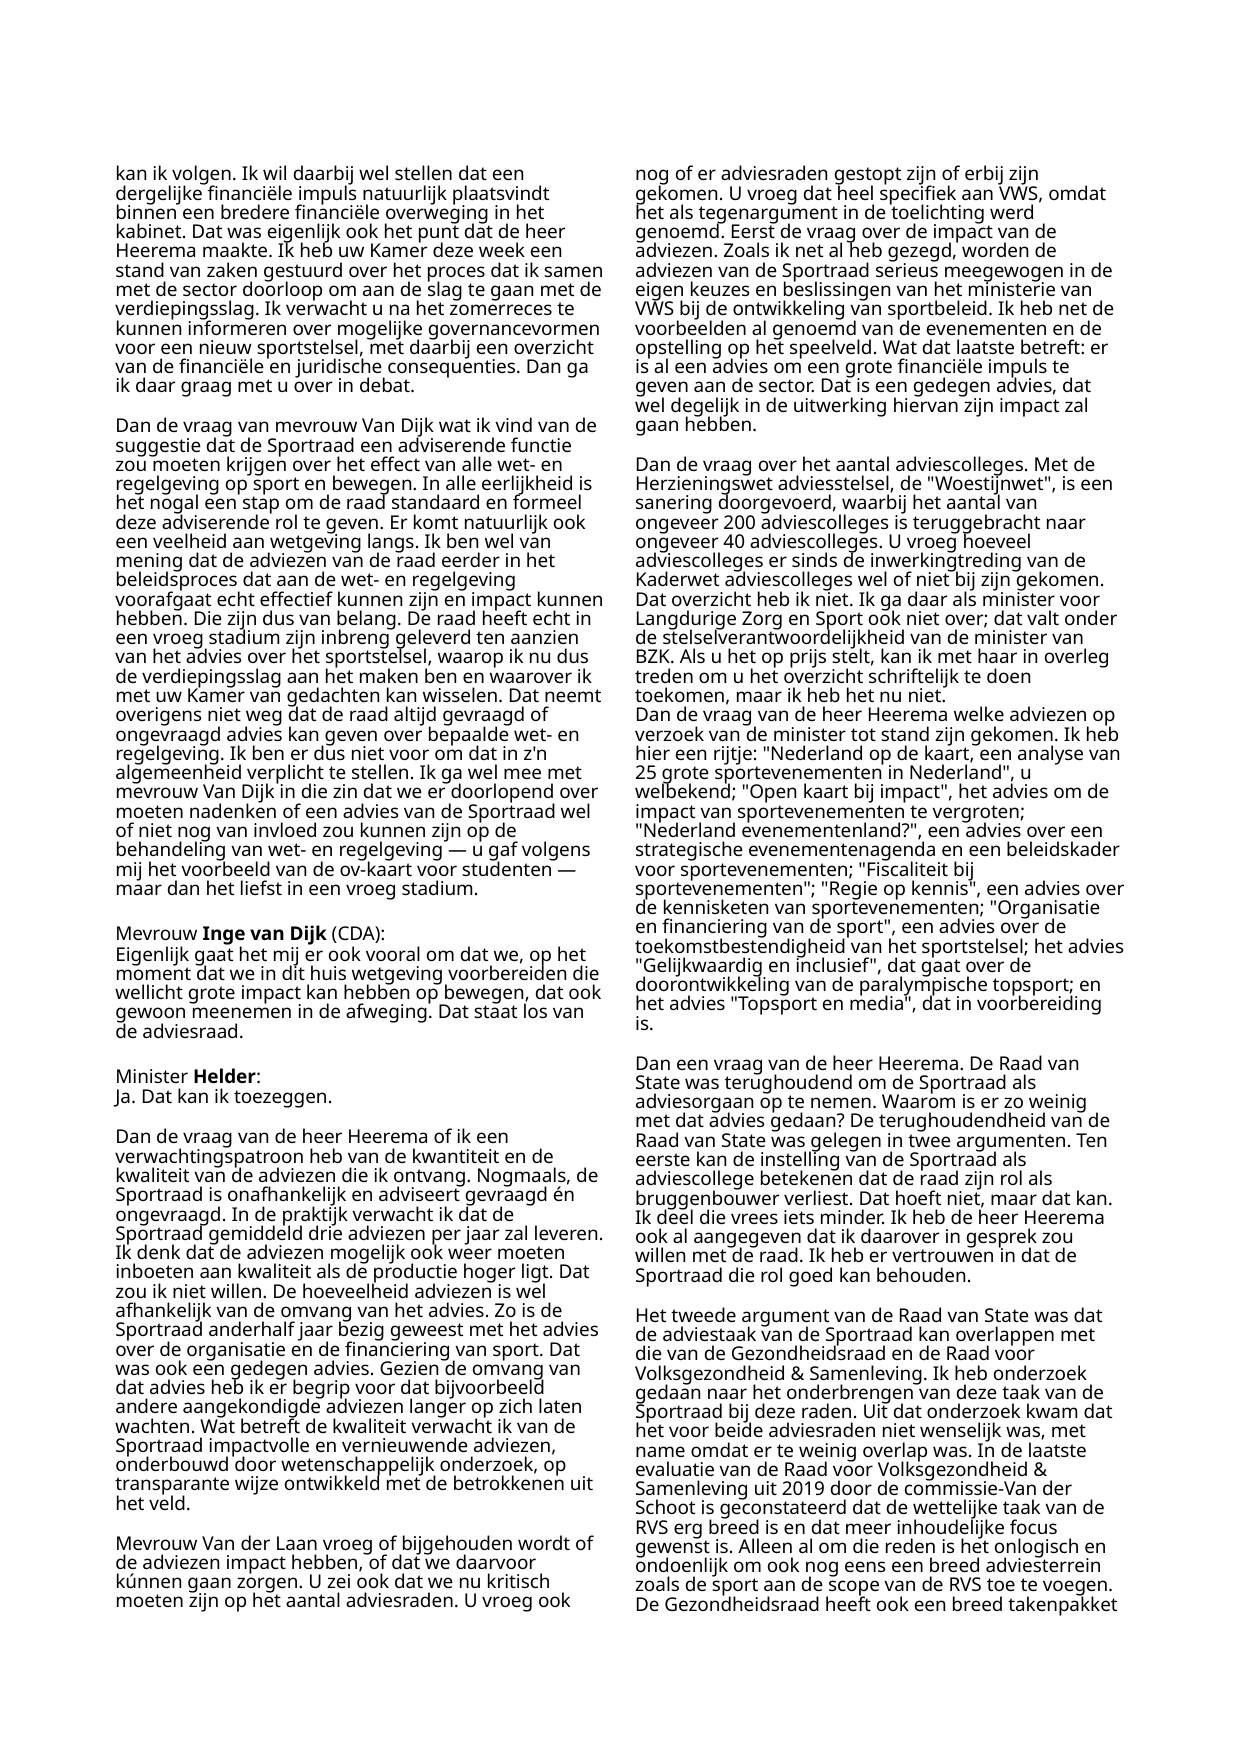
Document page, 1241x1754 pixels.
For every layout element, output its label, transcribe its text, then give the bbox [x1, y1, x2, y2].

text nog of er adviesraden gestopt zijn of erbij zijn gekomen. U vroeg dat heel specifiek aan VWS, omdat het als tegenargument in de toelichting werd genoemd. Eerst de vraag over de impact van de adviezen. Zoals ik net al heb gezegd, worden de adviezen van de Sportraad serieus meegewogen in de eigen keuzes en beslissingen van het ministerie van VWS bij de ontwikkeling van sportbeleid. Ik heb net de voorbeelden al genoemd van de evenementen en de opstelling op het speelveld. Wat dat laatste betreft: er is al een advies om een grote financiële impuls te geven aan de sector. Dat is een gedegen advies, dat wel degelijk in de uitwerking hiervan zijn impact zal gaan hebben. [635, 165, 1125, 435]
text Minister Helder: [115, 1063, 605, 1088]
text Dan de vraag van de heer Heerema welke adviezen op verzoek van de minister tot stand zijn gekomen. Ik heb hier een rijtje: "Nederland op de kaart, een analyse van 25 grote sportevenementen in Nederland", u welbekend; "Open kaart bij impact", het advies om de impact van sportevenementen te vergroten; "Nederland evenementenland?", een advies over een strategische evenementenagenda en een beleidskader voor sportevenementen; "Fiscaliteit bij sportevenementen"; "Regie op kennis", een advies over de kennisketen van sportevenementen; "Organisatie en financiering van de sport", een advies over de toekomstbestendigheid van het sportstelsel; het advies "Gelijkwaardig en inclusief", dat gaat over de doorontwikkeling van de paralympische topsport; en het advies "Topsport en media", dat in voorbereiding is. [635, 706, 1125, 1034]
text Mevrouw Inge van Dijk (CDA): [115, 920, 605, 946]
text Het tweede argument van de Raad van State was dat de adviestaak van de Sportraad kan overlappen met die van de Gezondheidsraad en de Raad voor Volksgezondheid & Samenleving. Ik heb onderzoek gedaan naar het onderbrengen van deze taak van de Sportraad bij deze raden. Uit dat onderzoek kwam dat het voor beide adviesraden niet wenselijk was, met name omdat er te weinig overlap was. In de laatste evaluatie van de Raad voor Volksgezondheid & Samenleving uit 2019 door de commissie-Van der Schoot is geconstateerd dat de wettelijke taak van de RVS erg breed is en dat meer inhoudelijke focus gewenst is. Alleen al om die reden is het onlogisch en ondoenlijk om ook nog eens een breed adviesterrein zoals de sport aan de scope van de RVS toe te voegen. De Gezondheidsraad heeft ook een breed takenpakket [635, 1307, 1125, 1615]
text Dan de vraag van mevrouw Van Dijk wat ik vind van de suggestie dat de Sportraad een adviserende functie zou moeten krijgen over het effect van alle wet- en regelgeving op sport en bewegen. In alle eerlijkheid is het nogal een stap om de raad standaard en formeel deze adviserende rol te geven. Er komt natuurlijk ook een veelheid aan wetgeving langs. Ik ben wel van mening dat de adviezen van de raad eerder in het beleidsproces dat aan de wet- en regelgeving voorafgaat echt effectief kunnen zijn en impact kunnen hebben. Die zijn dus van belang. De raad heeft echt in een vroeg stadium zijn inbreng geleverd ten aanzien van het advies over het sportstelsel, waarop ik nu dus de verdiepingsslag aan het maken ben en waarover ik met uw Kamer van gedachten kan wisselen. Dat neemt overigens niet weg dat de raad altijd gevraagd of ongevraagd advies kan geven over bepaalde wet- en regelgeving. Ik ben er dus niet voor om dat in z'n algemeenheid verplicht te stellen. Ik ga wel mee met mevrouw Van Dijk in die zin dat we er doorlopend over moeten nadenken of een advies van de Sportraad wel of niet nog van invloed zou kunnen zijn op de behandeling van wet- en regelgeving — u gaf volgens mij het voorbeeld van de ov-kaart voor studenten — maar dan het liefst in een vroeg stadium. [115, 417, 605, 899]
text kan ik volgen. Ik wil daarbij wel stellen dat een dergelijke financiële impuls natuurlijk plaatsvindt binnen een bredere financiële overweging in het kabinet. Dat was eigenlijk ook het punt dat de heer Heerema maakte. Ik heb uw Kamer deze week een stand van zaken gestuurd over het proces dat ik samen met de sector doorloop om aan de slag te gaan met de verdiepingsslag. Ik verwacht u na het zomerreces te kunnen informeren over mogelijke governancevormen voor een nieuw sportstelsel, met daarbij een overzicht van de financiële en juridische consequenties. Dan ga ik daar graag met u over in debat. [115, 165, 605, 397]
text Mevrouw Van der Laan vroeg of bijgehouden wordt of de adviezen impact hebben, of dat we daarvoor kúnnen gaan zorgen. U zei ook dat we nu kritisch moeten zijn op het aantal adviesraden. U vroeg ook [115, 1535, 605, 1612]
text Eigenlijk gaat het mij er ook vooral om dat we, op het moment dat we in dit huis wetgeving voorbereiden die wellicht grote impact kan hebben op bewegen, dat ook gewoon meenemen in de afweging. Dat staat los van de adviesraad. [115, 946, 605, 1042]
text Ja. Dat kan ik toezeggen. [115, 1088, 605, 1108]
text Dan de vraag over het aantal adviescolleges. Met de Herzieningswet adviesstelsel, de "Woestijnwet", is een sanering doorgevoerd, waarbij het aantal van ongeveer 200 adviescolleges is teruggebracht naar ongeveer 40 adviescolleges. U vroeg hoeveel adviescolleges er sinds de inwerkingtreding van de Kaderwet adviescolleges wel of niet bij zijn gekomen. Dat overzicht heb ik niet. Ik ga daar als minister voor Langdurige Zorg en Sport ook niet over; dat valt onder de stelselverantwoordelijkheid van de minister van BZK. Als u het op prijs stelt, kan ik met haar in overleg treden om u het overzicht schriftelijk te doen toekomen, maar ik heb het nu niet. [635, 456, 1125, 706]
text Dan de vraag van de heer Heerema of ik een verwachtingspatroon heb van de kwantiteit en de kwaliteit van de adviezen die ik ontvang. Nogmaals, de Sportraad is onafhankelijk en adviseert gevraagd én ongevraagd. In de praktijk verwacht ik dat de Sportraad gemiddeld drie adviezen per jaar zal leveren. Ik denk dat de adviezen mogelijk ook weer moeten inboeten aan kwaliteit als de productie hoger ligt. Dat zou ik niet willen. De hoeveelheid adviezen is wel afhankelijk van de omvang van het advies. Zo is de Sportraad anderhalf jaar bezig geweest met het advies over de organisatie en de financiering van sport. Dat was ook een gedegen advies. Gezien de omvang van dat advies heb ik er begrip voor dat bijvoorbeeld andere aangekondigde adviezen langer op zich laten wachten. Wat betreft de kwaliteit verwacht ik van de Sportraad impactvolle en vernieuwende adviezen, onderbouwd door wetenschappelijk onderzoek, op transparante wijze ontwikkeld met de betrokkenen uit het veld. [115, 1128, 605, 1514]
text Dan een vraag van de heer Heerema. De Raad van State was terughoudend om de Sportraad als adviesorgaan op te nemen. Waarom is er zo weinig met dat advies gedaan? De terughoudendheid van de Raad van State was gelegen in twee argumenten. Ten eerste kan de instelling van de Sportraad als adviescollege betekenen dat de raad zijn rol als bruggenbouwer verliest. Dat hoeft niet, maar dat kan. Ik deel die vrees iets minder. Ik heb de heer Heerema ook al aangegeven dat ik daarover in gesprek zou willen met de raad. Ik heb er vertrouwen in dat de Sportraad die rol goed kan behouden. [635, 1055, 1125, 1286]
